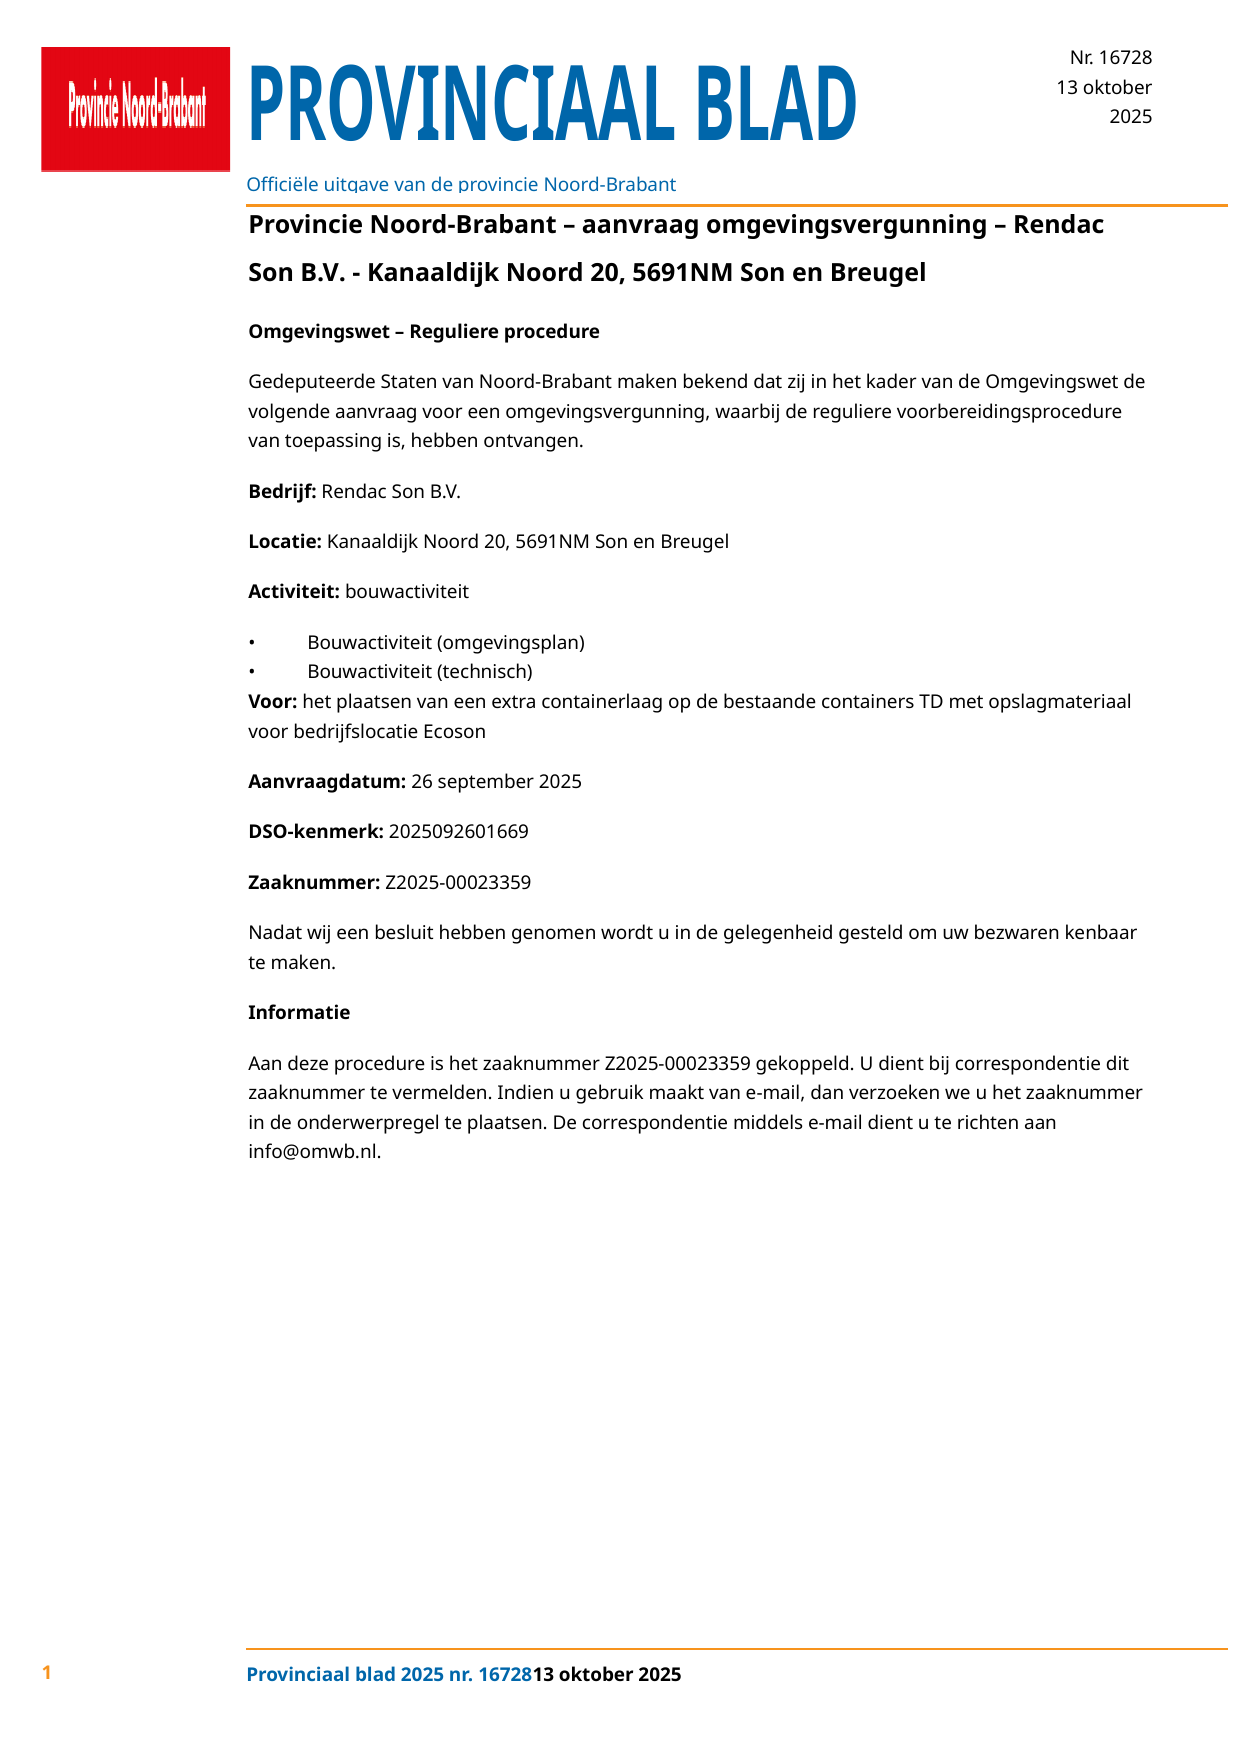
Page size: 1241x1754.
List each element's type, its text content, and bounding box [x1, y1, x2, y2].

text Activiteit: bouwactiviteit [248, 579, 1152, 604]
text Omgevingswet – Reguliere procedure [248, 318, 1152, 344]
text Locatie: Kanaaldijk Noord 20, 5691NM Son en Breugel [248, 528, 1152, 554]
text Voor: het plaatsen van een extra containerlaag op de bestaande containers TD met opslagmateriaal voor bedrijfslocatie Ecoson [248, 688, 1152, 744]
list Bouwactiviteit (omgevingsplan) [248, 629, 1152, 655]
list Bouwactiviteit (technisch) [248, 659, 1152, 684]
text Zaaknummer: Z2025-00023359 [248, 869, 1152, 895]
text DSO-kenmerk: 2025092601669 [248, 819, 1152, 844]
text Informatie [248, 999, 1152, 1025]
text Aanvraagdatum: 26 september 2025 [248, 768, 1152, 794]
picture [41, 47, 231, 172]
text Bedrijf: Rendac Son B.V. [248, 478, 1152, 504]
text Aan deze procedure is het zaaknummer Z2025-00023359 gekoppeld. U dient bij correspondentie dit zaaknummer te vermelden. Indien u gebruik maakt van e-mail, dan verzoeken we u het zaaknummer in de onderwerpregel te plaatsen. De correspondentie middels e-mail dient u te richten aan info@omwb.nl. [248, 1050, 1152, 1164]
text Nadat wij een besluit hebben genomen wordt u in de gelegenheid gesteld om uw bezwaren kenbaar te maken. [248, 919, 1152, 975]
text Gedeputeerde Staten van Noord-Brabant maken bekend dat zij in het kader van de Omgevingswet de volgende aanvraag voor een omgevingsvergunning, waarbij de reguliere voorbereidingsprocedure van toepassing is, hebben ontvangen. [248, 368, 1152, 453]
text Provincie Noord-Brabant – aanvraag omgevingsvergunning – Rendac Son B.V​​​​​​​. - Kanaaldijk Noord 20, 5691NM Son en Breugel [248, 207, 1152, 288]
